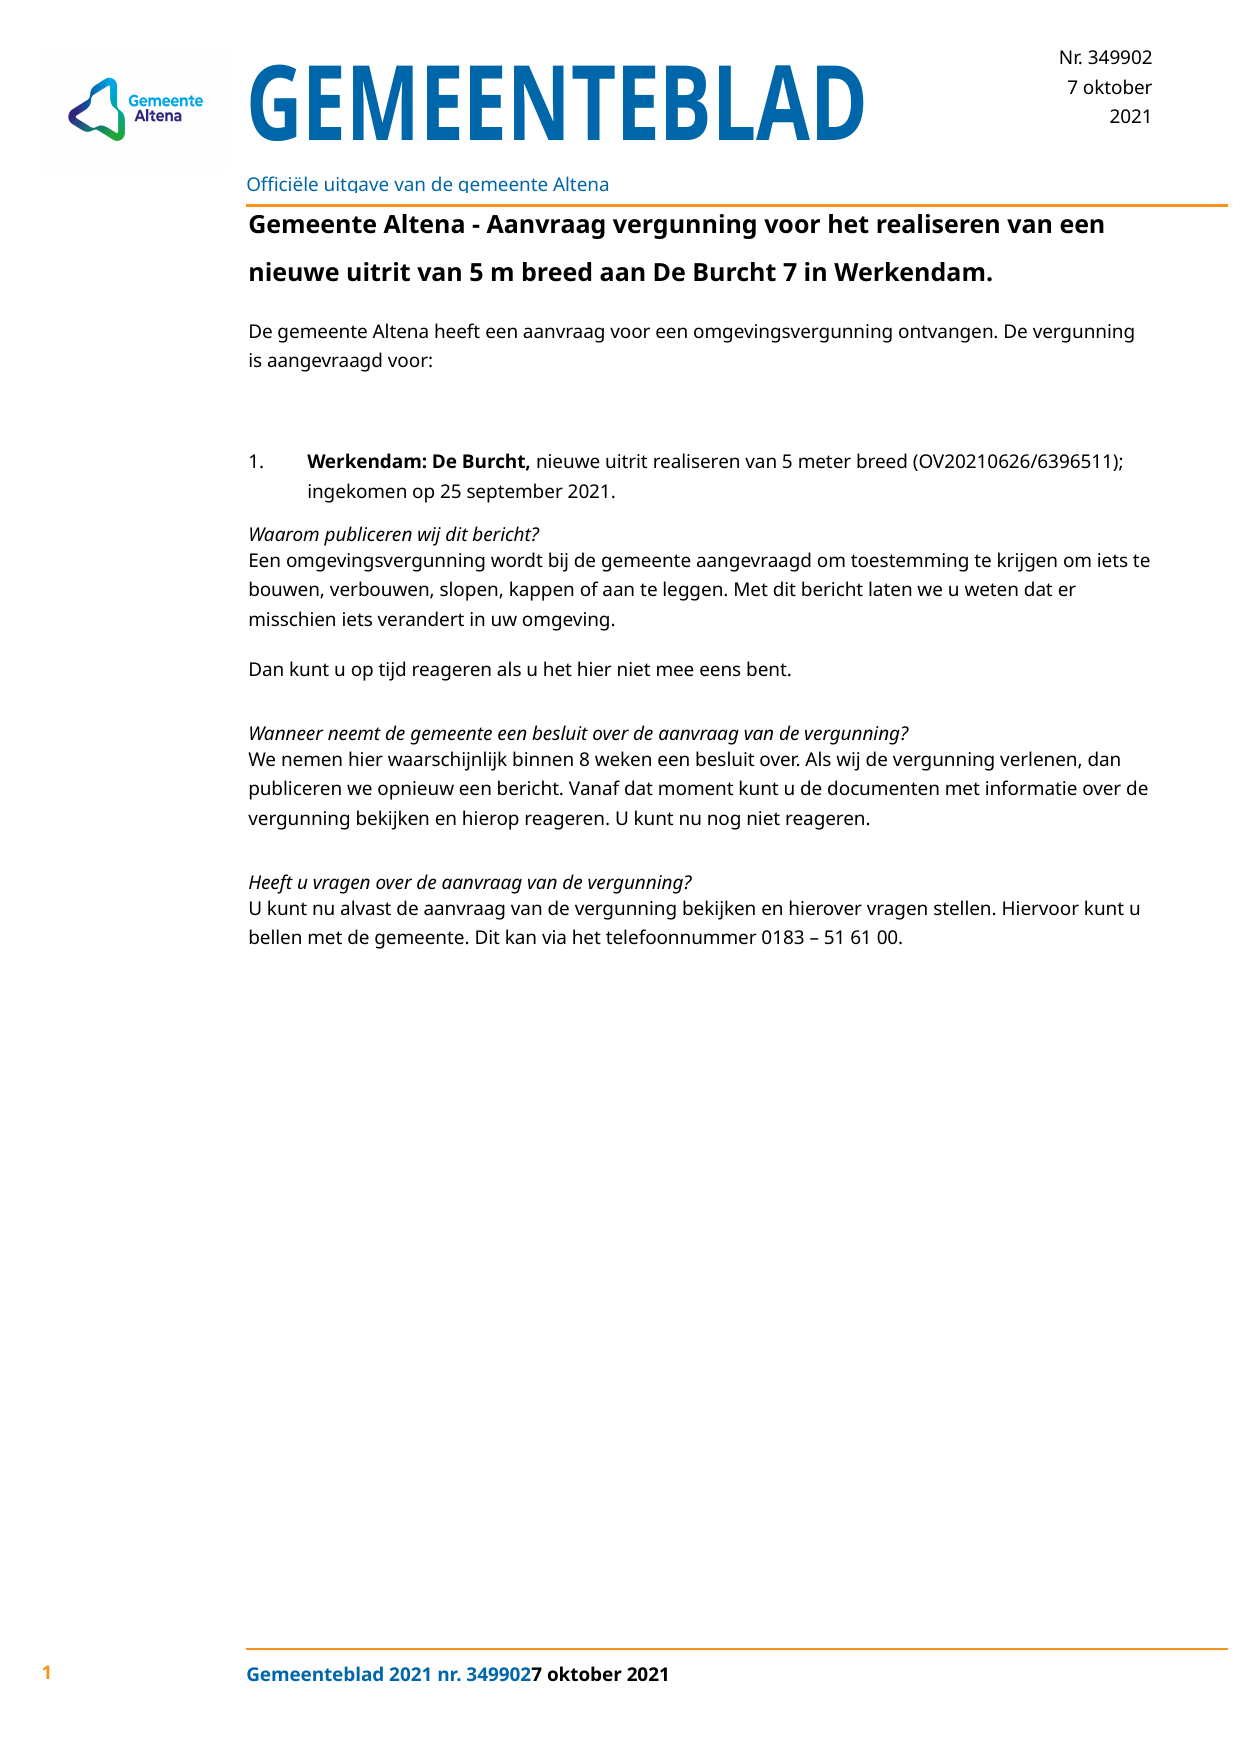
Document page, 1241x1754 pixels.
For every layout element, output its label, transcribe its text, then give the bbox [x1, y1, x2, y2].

text Waarom publiceren wij dit bericht? [248, 521, 1152, 547]
text De gemeente Altena heeft een aanvraag voor een omgevingsvergunning ontvangen. De vergunning is aangevraagd voor: [248, 318, 1152, 373]
text Een omgevingsvergunning wordt bij de gemeente aangevraagd om toestemming te krijgen om iets te bouwen, verbouwen, slopen, kappen of aan te leggen. Met dit bericht laten we u weten dat er misschien iets verandert in uw omgeving. [248, 547, 1152, 632]
text Heeft u vragen over de aanvraag van de vergunning? [248, 869, 1152, 895]
text Dan kunt u op tijd reageren als u het hier niet mee eens bent. [248, 656, 1152, 682]
list Werkendam: De Burcht, nieuwe uitrit realiseren van 5 meter breed (OV20210626/6396511); ingekomen op 25 september 2021. [248, 448, 1152, 504]
text We nemen hier waarschijnlijk binnen 8 weken een besluit over. Als wij de vergunning verlenen, dan publiceren we opnieuw een bericht. Vanaf dat moment kunt u de documenten met informatie over de vergunning bekijken en hierop reageren. U kunt nu nog niet reageren. [248, 746, 1152, 831]
text Gemeente Altena - Aanvraag vergunning voor het realiseren van een nieuwe uitrit van 5 m breed aan De Burcht 7 in Werkendam. [248, 207, 1152, 288]
text U kunt nu alvast de aanvraag van de vergunning bekijken en hierover vragen stellen. Hiervoor kunt u bellen met de gemeente. Dit kan via het telefoonnummer 0183 – 51 61 00. [248, 895, 1152, 950]
text Wanneer neemt de gemeente een besluit over de aanvraag van de vergunning? [248, 720, 1152, 746]
picture [41, 47, 231, 172]
